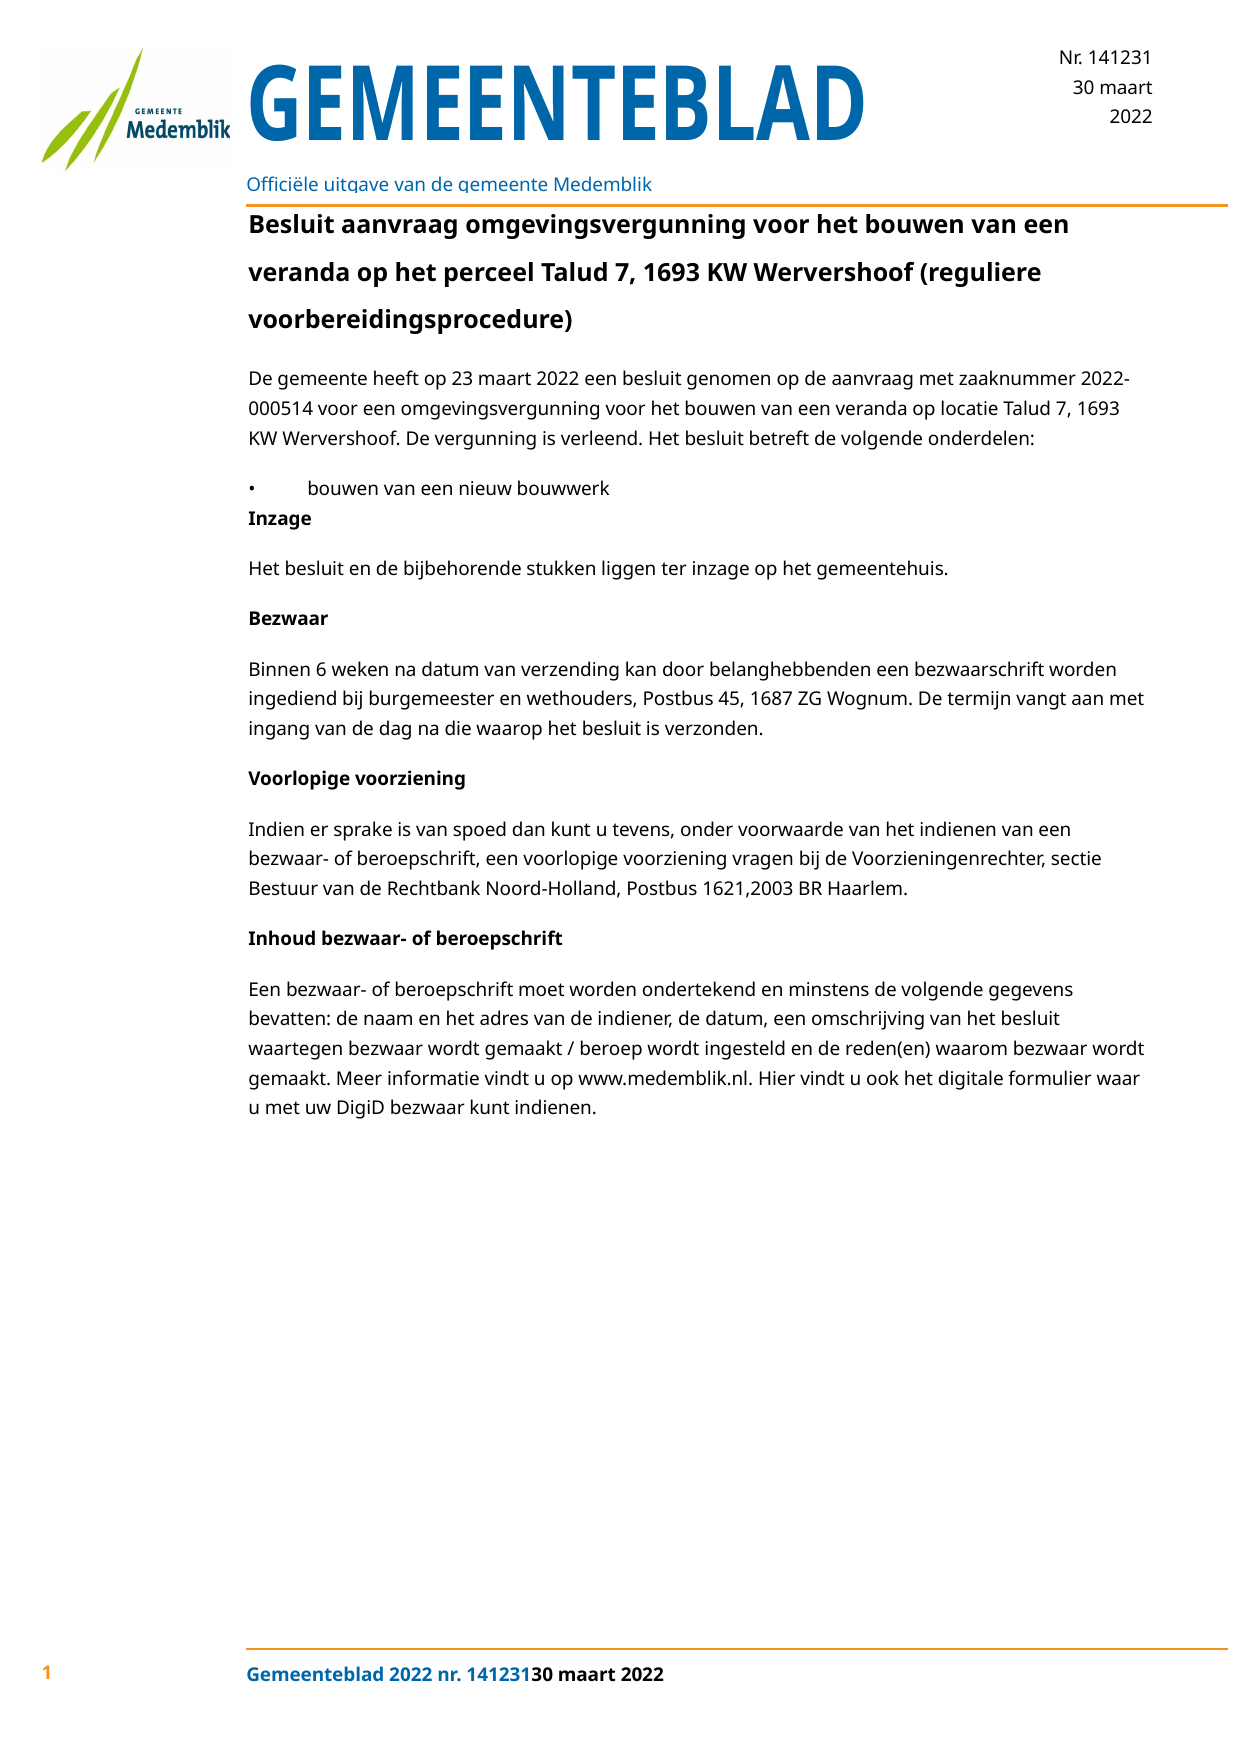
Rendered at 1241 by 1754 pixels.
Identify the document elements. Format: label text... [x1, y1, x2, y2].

text Een bezwaar- of beroepschrift moet worden ondertekend en minstens de volgende gegevens bevatten: de naam en het adres van de indiener, de datum, een omschrijving van het besluit waartegen bezwaar wordt gemaakt / beroep wordt ingesteld en de reden(en) waarom bezwaar wordt gemaakt. Meer informatie vindt u op www.medemblik.nl. Hier vindt u ook het digitale formulier waar u met uw DigiD bezwaar kunt indienen. [248, 976, 1152, 1120]
text Inzage [248, 505, 1152, 530]
text Voorlopige voorziening [248, 766, 1152, 791]
text Binnen 6 weken na datum van verzending kan door belanghebbenden een bezwaarschrift worden ingediend bij burgemeester en wethouders, Postbus 45, 1687 ZG Wognum. De termijn vangt aan met ingang van de dag na die waarop het besluit is verzonden. [248, 656, 1152, 741]
list bouwen van een nieuw bouwwerk [248, 475, 1152, 501]
picture [41, 47, 231, 172]
text Indien er sprake is van spoed dan kunt u tevens, onder voorwaarde van het indienen van een bezwaar- of beroepschrift, een voorlopige voorziening vragen bij de Voorzieningenrechter, sectie Bestuur van de Rechtbank Noord-Holland, Postbus 1621,2003 BR Haarlem. [248, 816, 1152, 901]
text Inhoud bezwaar- of beroepschrift [248, 926, 1152, 951]
text De gemeente heeft op 23 maart 2022 een besluit genomen op de aanvraag met zaaknummer 2022-000514 voor een omgevingsvergunning voor het bouwen van een veranda op locatie Talud 7, 1693 KW Wervershoof. De vergunning is verleend. Het besluit betreft de volgende onderdelen: [248, 366, 1152, 450]
text Bezwaar [248, 606, 1152, 631]
text Besluit aanvraag omgevingsvergunning voor het bouwen van een veranda op het perceel Talud 7, 1693 KW Wervershoof (reguliere voorbereidingsprocedure) [248, 207, 1152, 336]
text Het besluit en de bijbehorende stukken liggen ter inzage op het gemeentehuis. [248, 555, 1152, 581]
